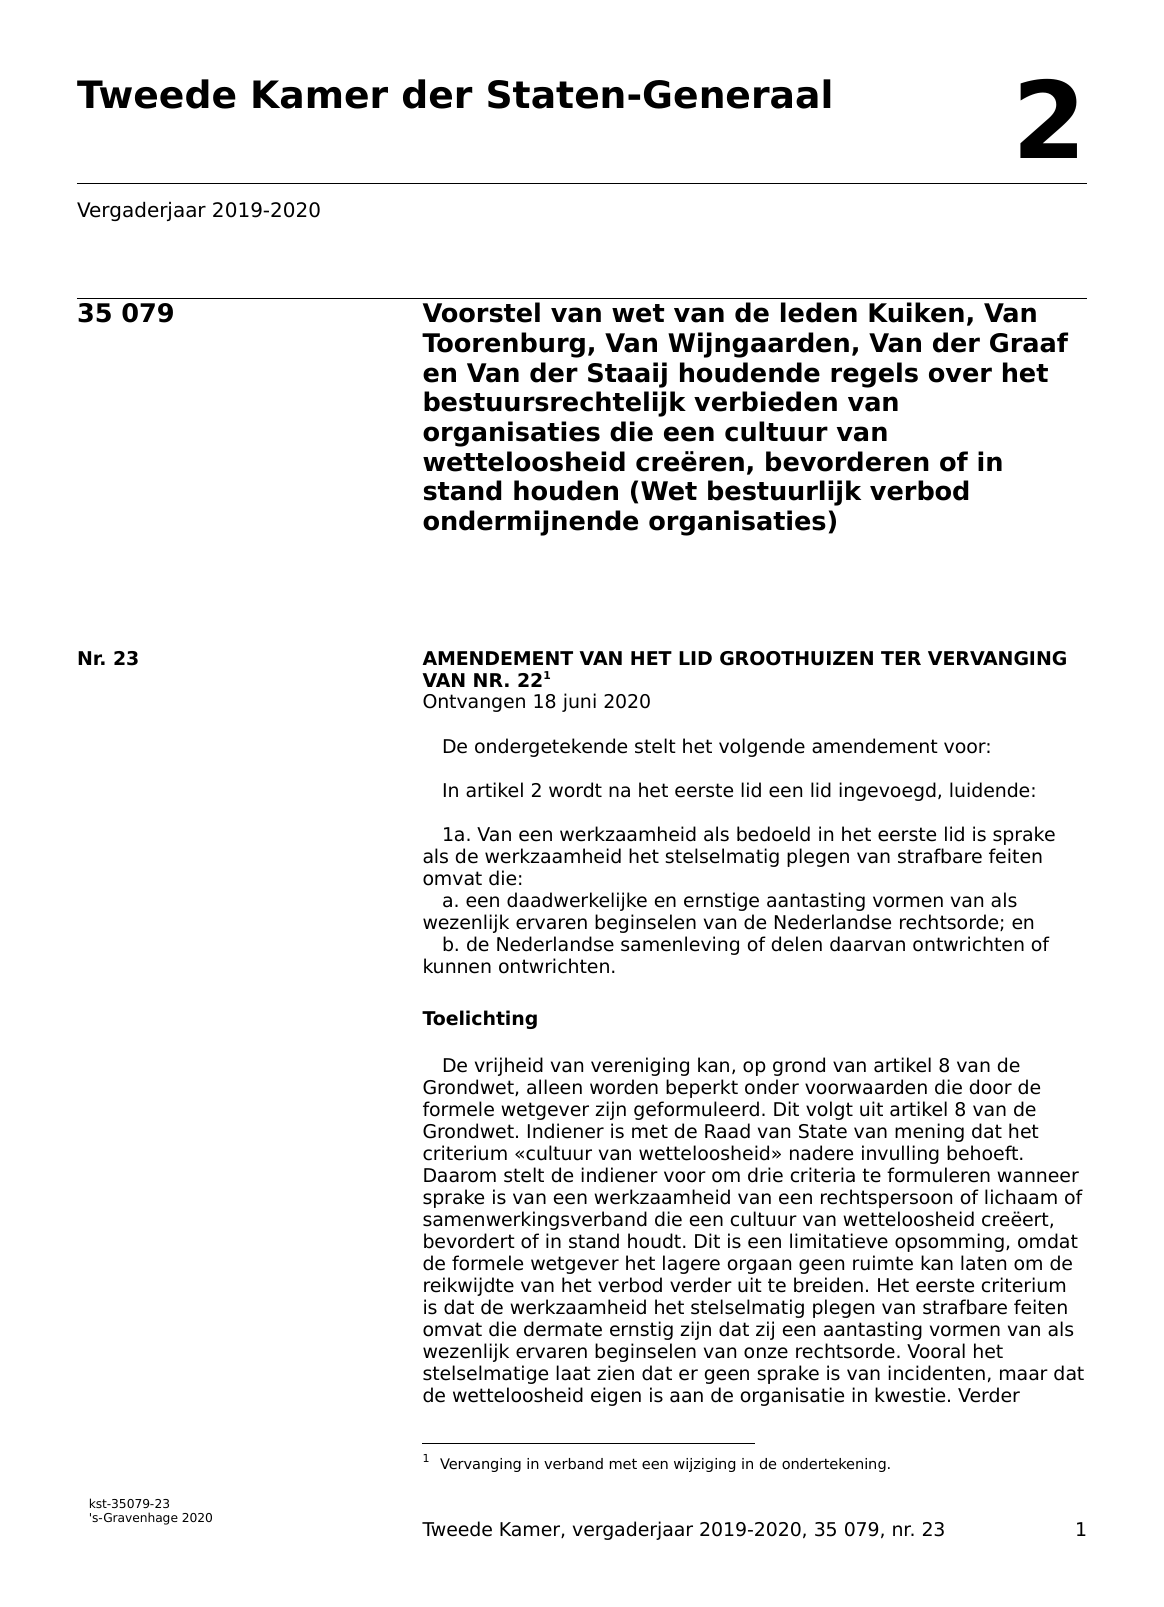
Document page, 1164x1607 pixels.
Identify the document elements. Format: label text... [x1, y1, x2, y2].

table_header Tweede Kamer der Staten-Generaal [77, 59, 886, 183]
table_cell Vergaderjaar 2019-2020 [77, 184, 1087, 298]
text In artikel 2 wordt na het eerste lid een lid ingevoegd, luidende: [422, 780, 1087, 802]
subtitle 35 079 Voorstel van wet van de leden Kuiken, Van Toorenburg, Van Wijngaarden, Van der Graaf en Van der Staaij houdende regels over het bestuursrechtelijk verbieden van organisaties die een cultuur van wetteloosheid creëren, bevorderen of in stand houden (Wet bestuurlijk verbod ondermijnende organisaties) [77, 299, 1087, 536]
text Ontvangen 18 juni 2020 [422, 691, 1087, 713]
text 's-Gravenhage 2020 [88, 1511, 323, 1525]
text 1a. Van een werkzaamheid als bedoeld in het eerste lid is sprake als de werkzaamheid het stelselmatig plegen van strafbare feiten omvat die: [422, 824, 1087, 890]
text kst-35079-23 [88, 1497, 323, 1511]
text De vrijheid van vereniging kan, op grond van artikel 8 van de Grondwet, alleen worden beperkt onder voorwaarden die door de formele wetgever zijn geformuleerd. Dit volgt uit artikel 8 van de Grondwet. Indiener is met de Raad van State van mening dat het criterium «cultuur van wetteloosheid» nadere invulling behoeft. Daarom stelt de indiener voor om drie criteria te formuleren wanneer sprake is van een werkzaamheid van een rechtspersoon of lichaam of samenwerkingsverband die een cultuur van wetteloosheid creëert, bevordert of in stand houdt. Dit is een limitatieve opsomming, omdat de formele wetgever het lagere orgaan geen ruimte kan laten om de reikwijdte van het verbod verder uit te breiden. Het eerste criterium is dat de werkzaamheid het stelselmatig plegen van strafbare feiten omvat die dermate ernstig zijn dat zij een aantasting vormen van als wezenlijk ervaren beginselen van onze rechtsorde. Vooral het stelselmatige laat zien dat er geen sprake is van incidenten, maar dat de wetteloosheid eigen is aan de organisatie in kwestie. Verder [422, 1055, 1087, 1406]
subtitle Nr. 23 AMENDEMENT VAN HET LID GROOTHUIZEN TER VERVANGING VAN NR. 22 [77, 647, 1087, 691]
text b. de Nederlandse samenleving of delen daarvan ontwrichten of kunnen ontwrichten. [422, 934, 1087, 978]
subtitle Toelichting [422, 1008, 1087, 1030]
text a. een daadwerkelijke en ernstige aantasting vormen van als wezenlijk ervaren beginselen van de Nederlandse rechtsorde; en [422, 890, 1087, 934]
text Vervanging in verband met een wijziging in de ondertekening. [422, 1452, 1087, 1474]
table_header 2 [886, 59, 1087, 183]
text De ondergetekende stelt het volgende amendement voor: [422, 736, 1087, 758]
